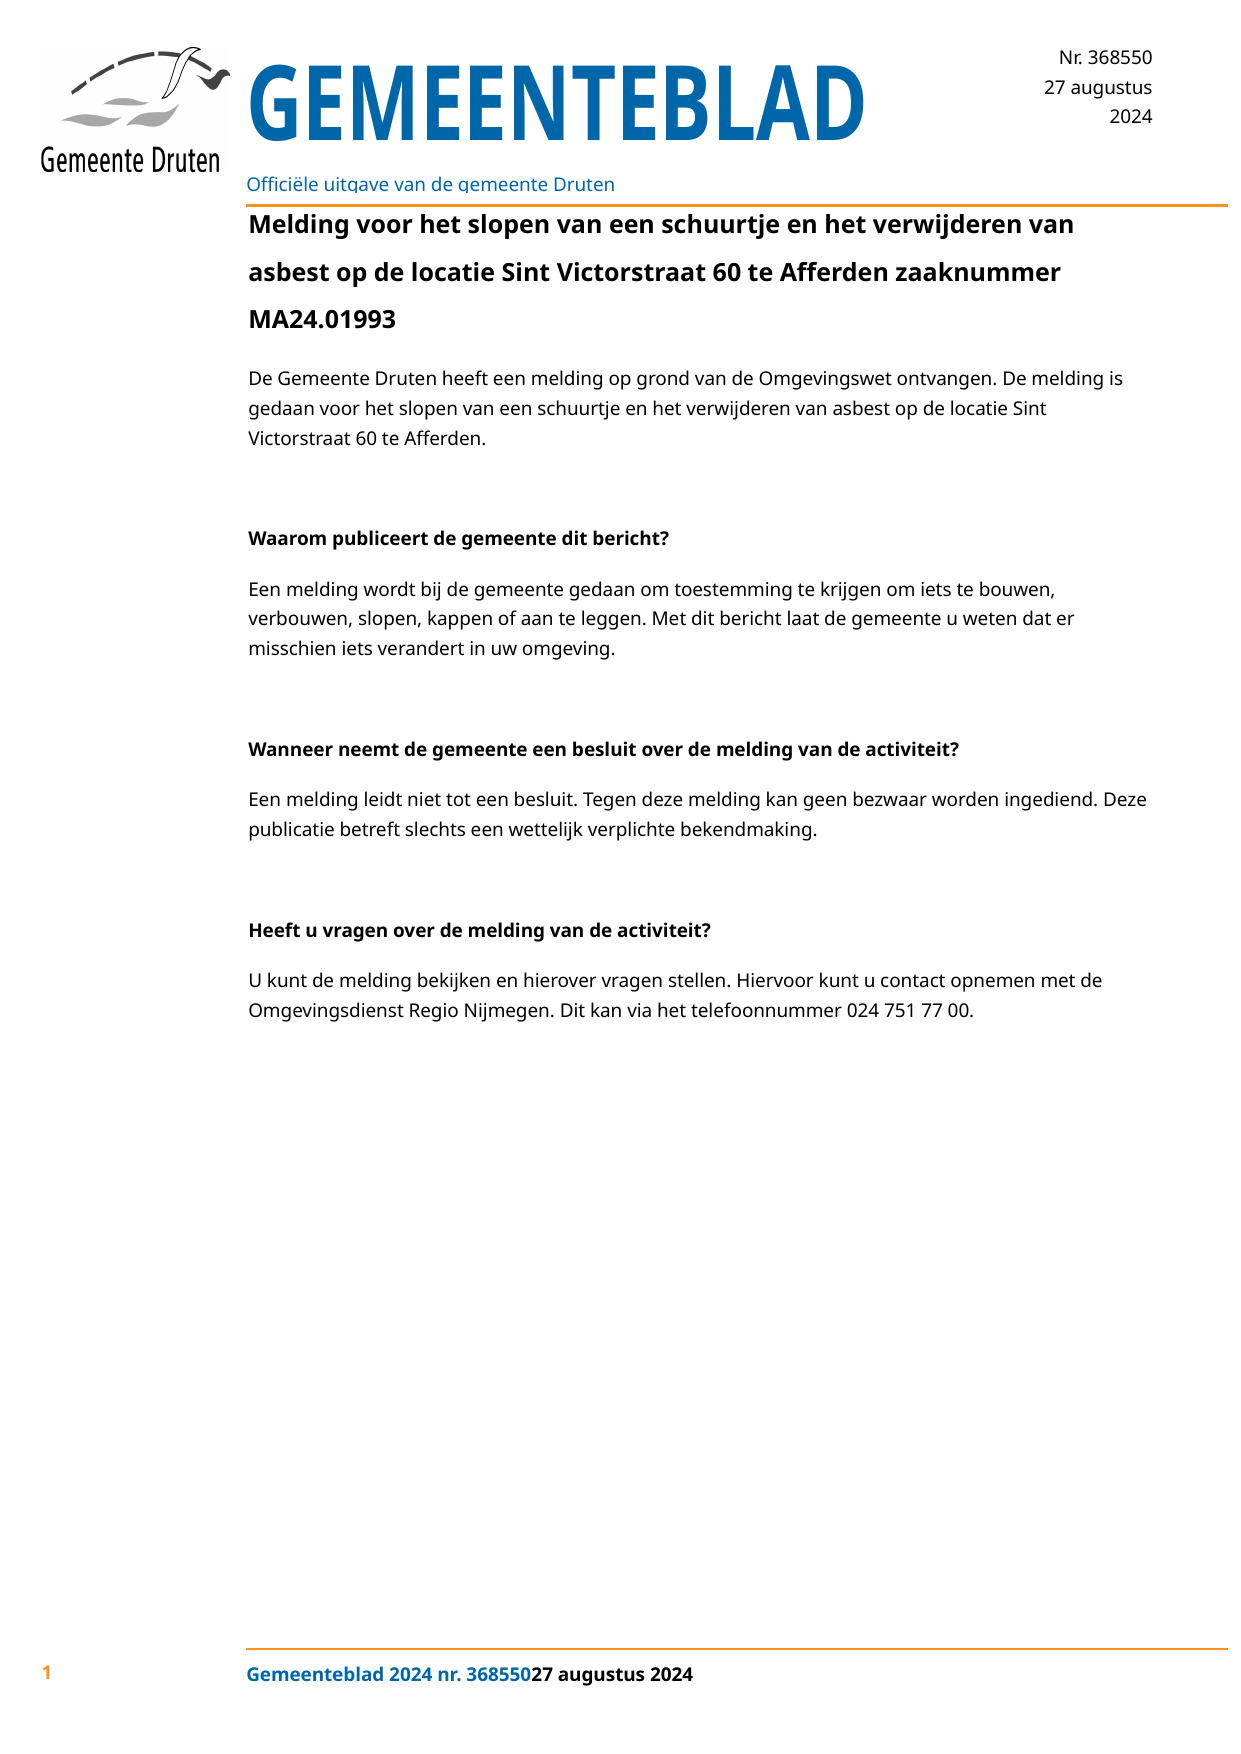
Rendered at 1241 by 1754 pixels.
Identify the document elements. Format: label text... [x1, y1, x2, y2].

picture [41, 47, 231, 172]
text U kunt de melding bekijken en hierover vragen stellen. Hiervoor kunt u contact opnemen met de Omgevingsdienst Regio Nijmegen. Dit kan via het telefoonnummer 024 751 77 00. [248, 967, 1152, 1022]
text Een melding leidt niet tot een besluit. Tegen deze melding kan geen bezwaar worden ingediend. Deze publicatie betreft slechts een wettelijk verplichte bekendmaking. [248, 786, 1152, 842]
text Melding voor het slopen van een schuurtje en het verwijderen van asbest op de locatie Sint Victorstraat 60 te Afferden zaaknummer MA24.01993 [248, 207, 1152, 336]
text Wanneer neemt de gemeente een besluit over de melding van de activiteit? [248, 736, 1152, 762]
text Heeft u vragen over de melding van de activiteit? [248, 917, 1152, 942]
text De Gemeente Druten heeft een melding op grond van de Omgevingswet ontvangen. De melding is gedaan voor het slopen van een schuurtje en het verwijderen van asbest op de locatie Sint Victorstraat 60 te Afferden. [248, 366, 1152, 450]
text Een melding wordt bij de gemeente gedaan om toestemming te krijgen om iets te bouwen, verbouwen, slopen, kappen of aan te leggen. Met dit bericht laat de gemeente u weten dat er misschien iets verandert in uw omgeving. [248, 576, 1152, 661]
text Waarom publiceert de gemeente dit bericht? [248, 526, 1152, 551]
